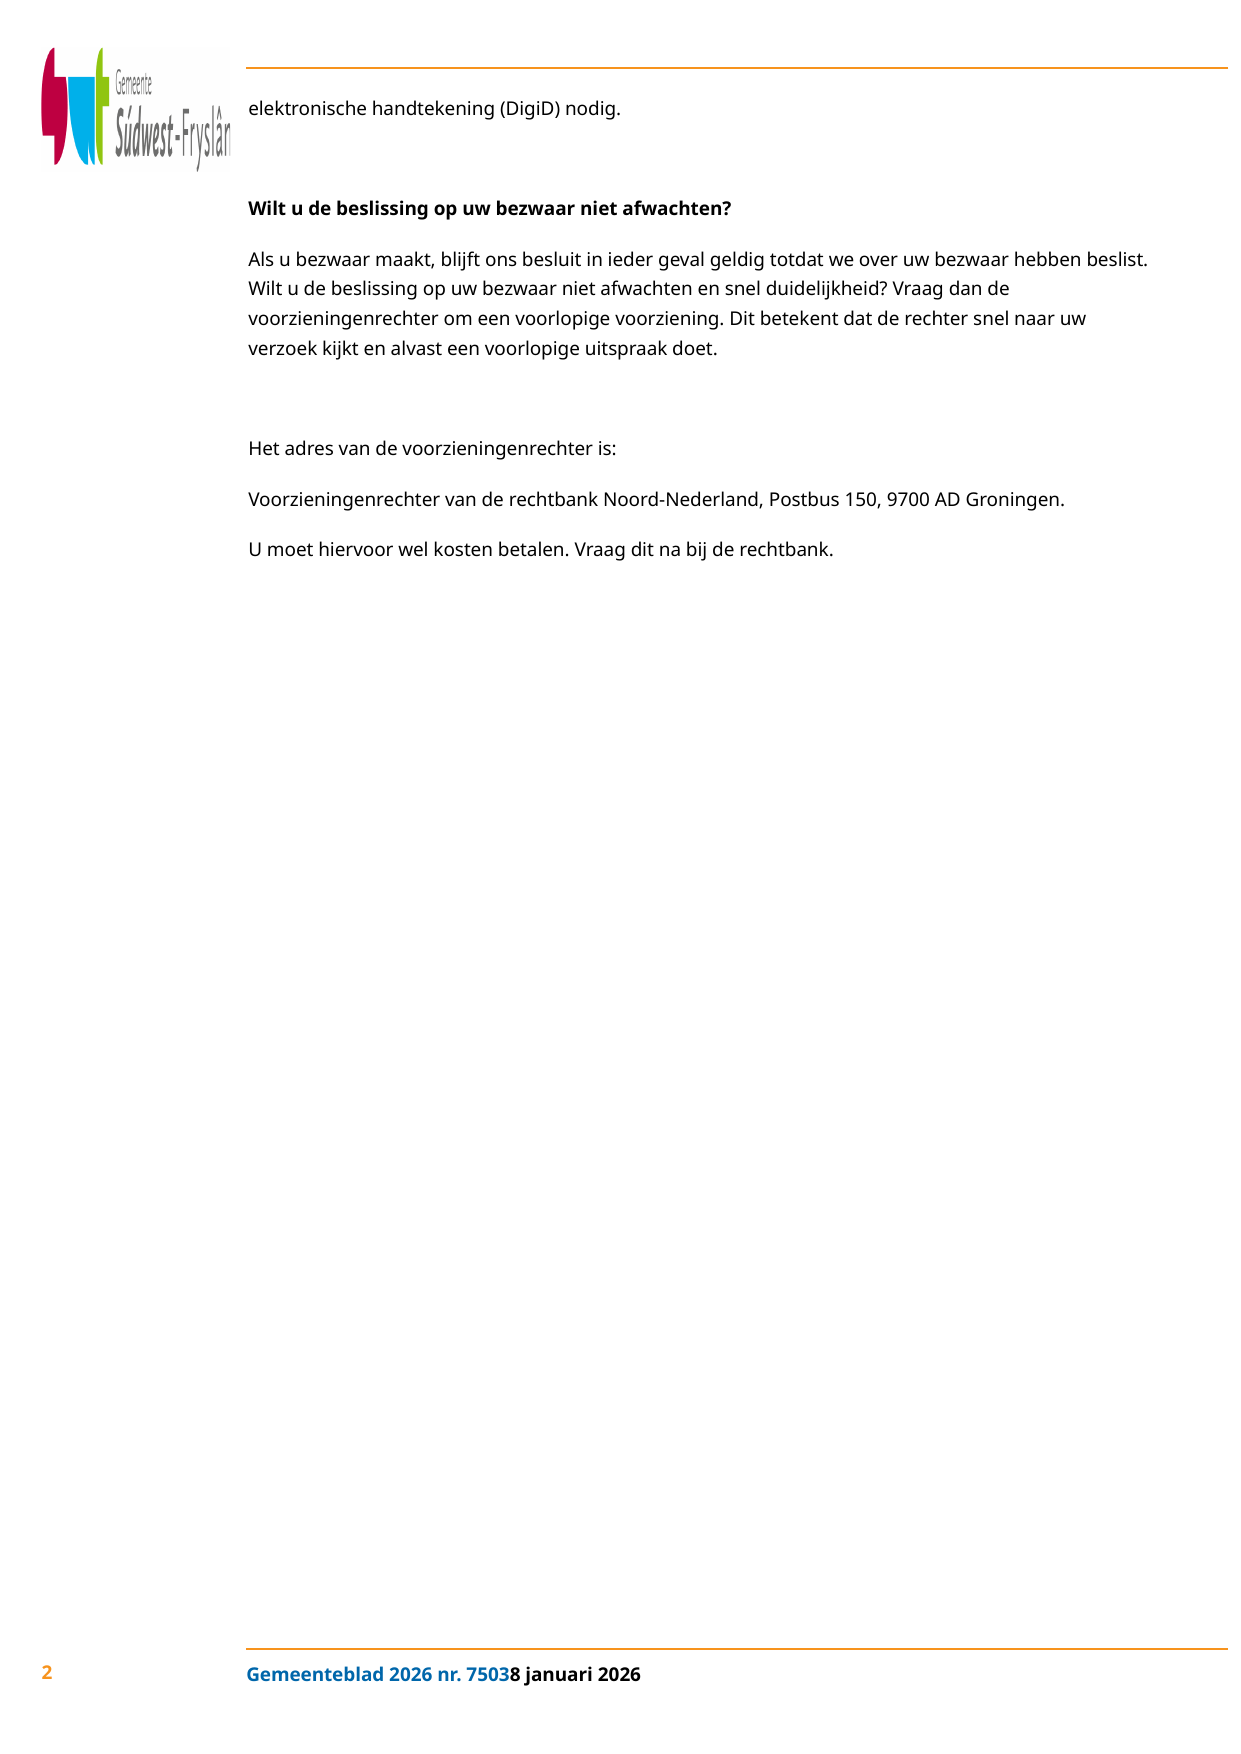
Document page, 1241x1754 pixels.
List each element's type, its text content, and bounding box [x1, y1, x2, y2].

text elektronische handtekening (DigiD) nodig. [248, 95, 1152, 121]
text U moet hiervoor wel kosten betalen. Vraag dit na bij de rechtbank. [248, 536, 1152, 562]
picture [41, 47, 231, 172]
text Als u bezwaar maakt, blijft ons besluit in ieder geval geldig totdat we over uw bezwaar hebben beslist. Wilt u de beslissing op uw bezwaar niet afwachten en snel duidelijkheid? Vraag dan de voorzieningenrechter om een voorlopige voorziening. Dit betekent dat de rechter snel naar uw verzoek kijkt en alvast een voorlopige uitspraak doet. [248, 246, 1152, 361]
text Het adres van de voorzieningenrechter is: [248, 436, 1152, 461]
text Voorzieningenrechter van de rechtbank Noord-Nederland, Postbus 150, 9700 AD Groningen. [248, 486, 1152, 512]
text Wilt u de beslissing op uw bezwaar niet afwachten? [248, 196, 1152, 221]
